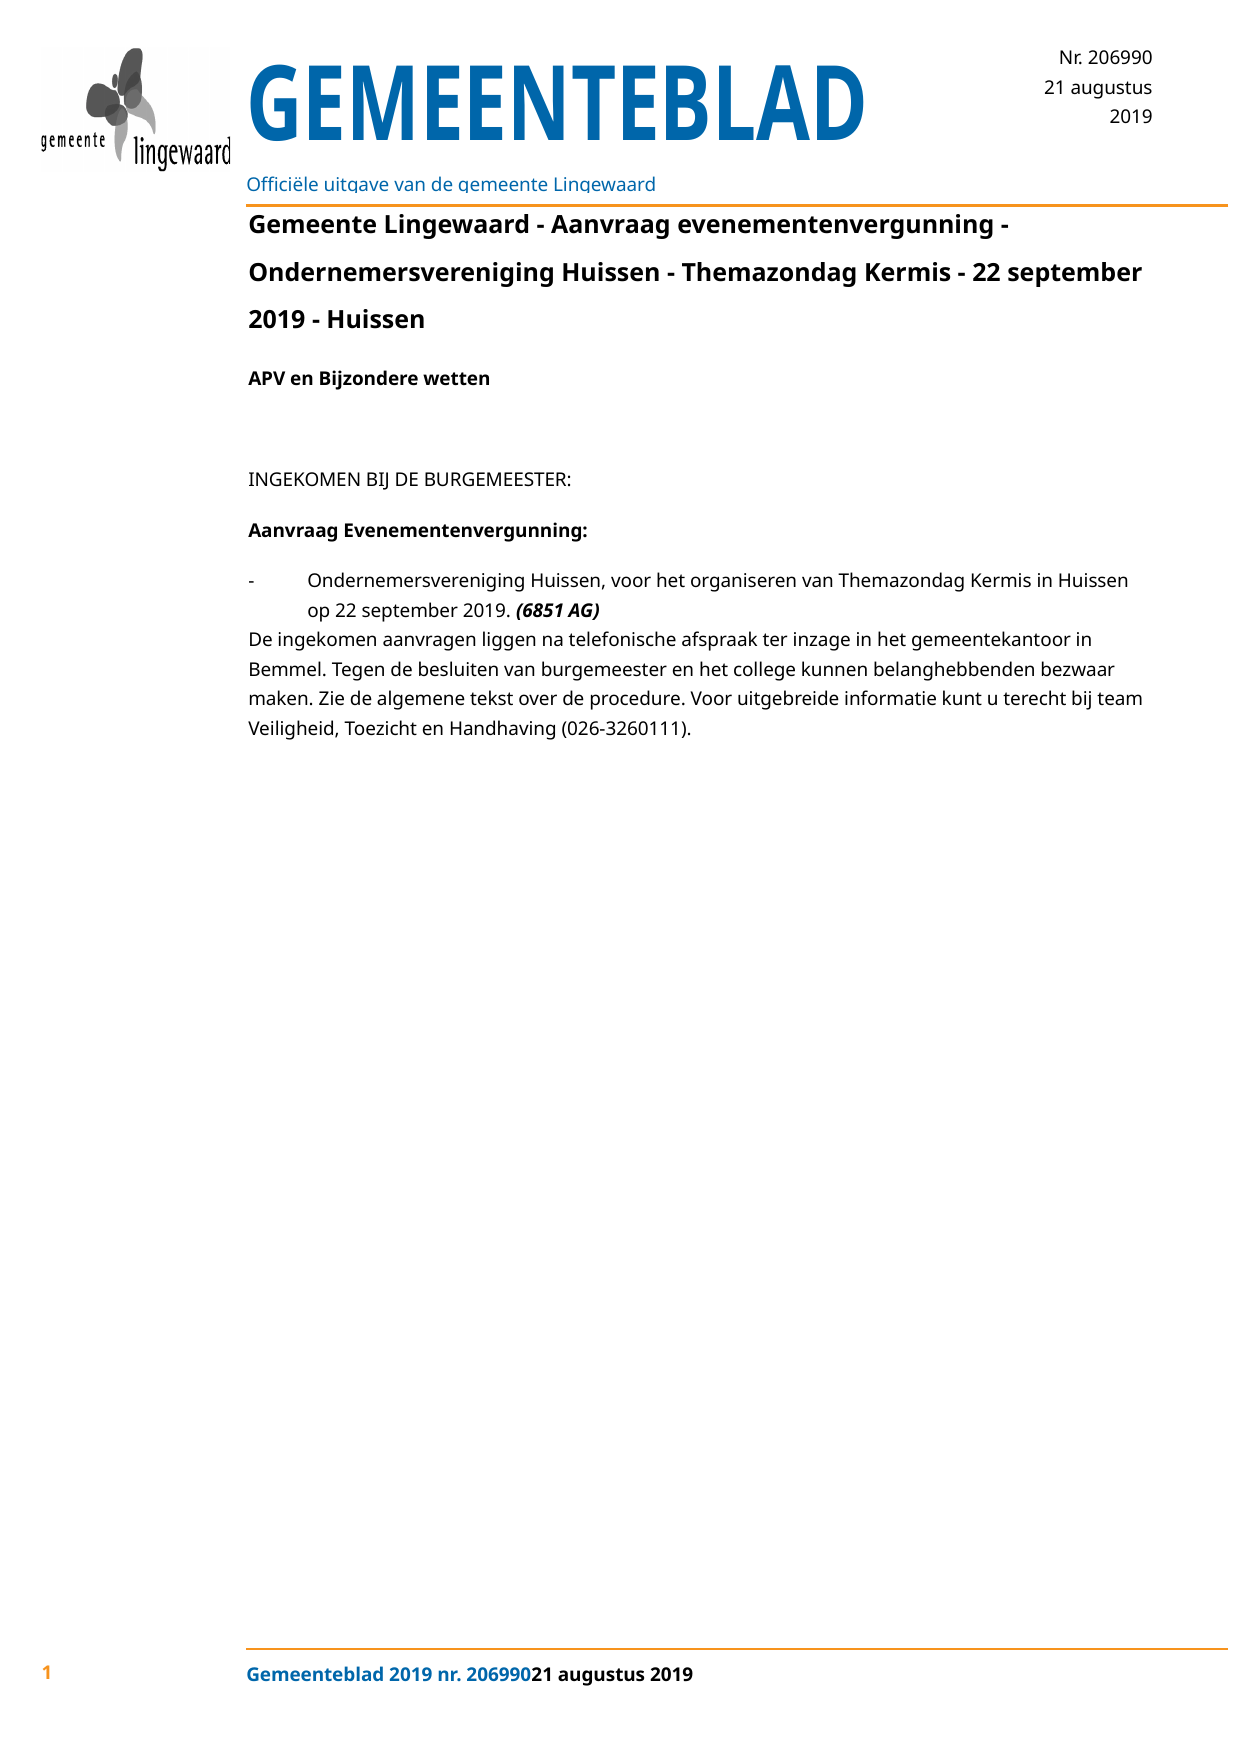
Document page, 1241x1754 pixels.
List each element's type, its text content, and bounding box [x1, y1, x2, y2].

list Ondernemersvereniging Huissen, voor het organiseren van Themazondag Kermis in Huissen op 22 september 2019. (6851 AG) [248, 567, 1152, 622]
text Aanvraag Evenementenvergunning: [248, 517, 1152, 542]
text APV en Bijzondere wetten [248, 366, 1152, 391]
text De ingekomen aanvragen liggen na telefonische afspraak ter inzage in het gemeentekantoor in Bemmel. Tegen de besluiten van burgemeester en het college kunnen belanghebbenden bezwaar maken. Zie de algemene tekst over de procedure. Voor uitgebreide informatie kunt u terecht bij team Veiligheid, Toezicht en Handhaving (026-3260111). [248, 626, 1152, 741]
text INGEKOMEN BIJ DE BURGEMEESTER: [248, 466, 1152, 492]
text Gemeente Lingewaard - Aanvraag evenementenvergunning - Ondernemersvereniging Huissen - Themazondag Kermis - 22 september 2019 - Huissen [248, 207, 1152, 336]
picture [41, 47, 231, 172]
